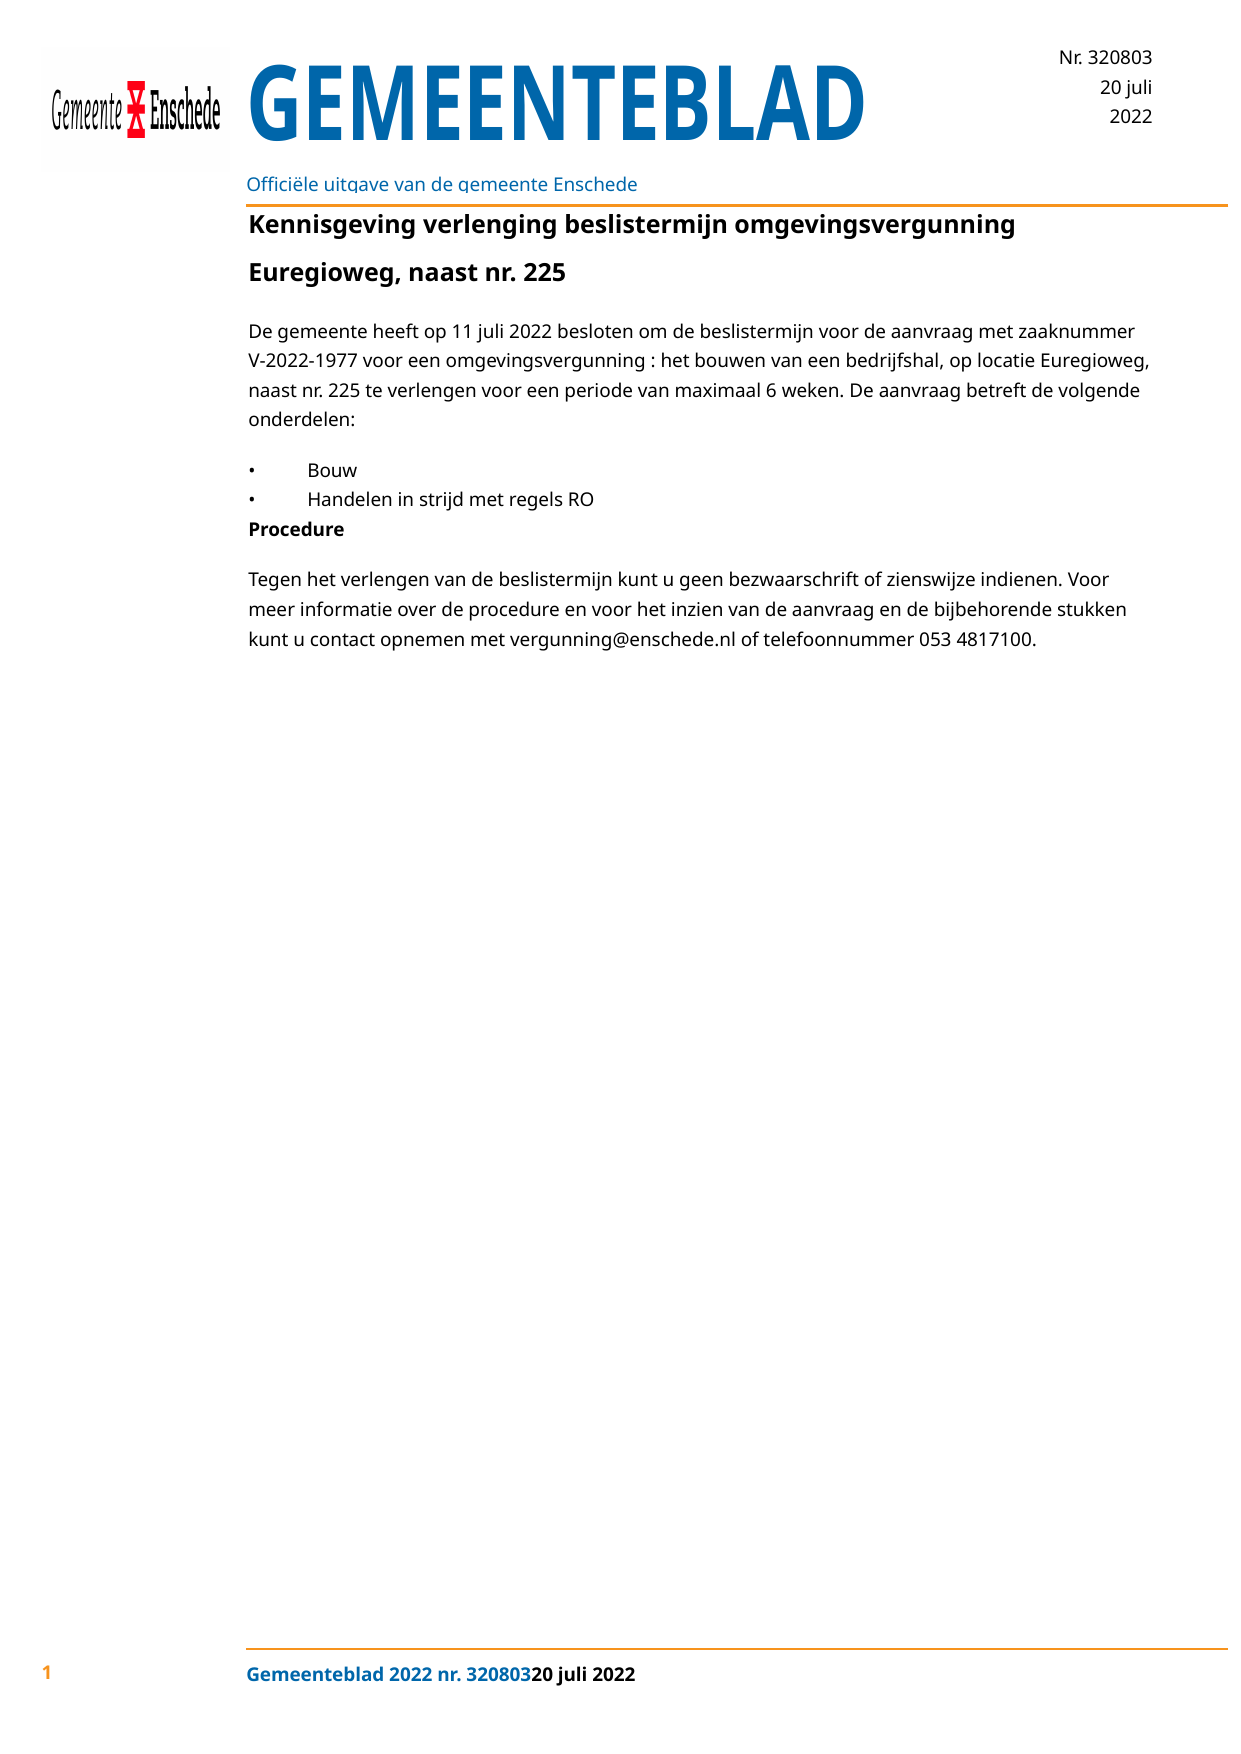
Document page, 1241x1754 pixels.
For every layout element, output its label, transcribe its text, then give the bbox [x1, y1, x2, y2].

list Bouw [248, 457, 1152, 483]
text Procedure [248, 516, 1152, 542]
text Kennisgeving verlenging beslistermijn omgevingsvergunning Euregioweg, naast nr. 225 [248, 207, 1152, 288]
text De gemeente heeft op 11 juli 2022 besloten om de beslistermijn voor de aanvraag met zaaknummer V-2022-1977 voor een omgevingsvergunning : het bouwen van een bedrijfshal, op locatie Euregioweg, naast nr. 225 te verlengen voor een periode van maximaal 6 weken. De aanvraag betreft de volgende onderdelen: [248, 318, 1152, 432]
text Tegen het verlengen van de beslistermijn kunt u geen bezwaarschrift of zienswijze indienen. Voor meer informatie over de procedure en voor het inzien van de aanvraag en de bijbehorende stukken kunt u contact opnemen met vergunning@enschede.nl of telefoonnummer 053 4817100. [248, 567, 1152, 652]
list Handelen in strijd met regels RO [248, 487, 1152, 512]
picture [41, 47, 231, 172]
